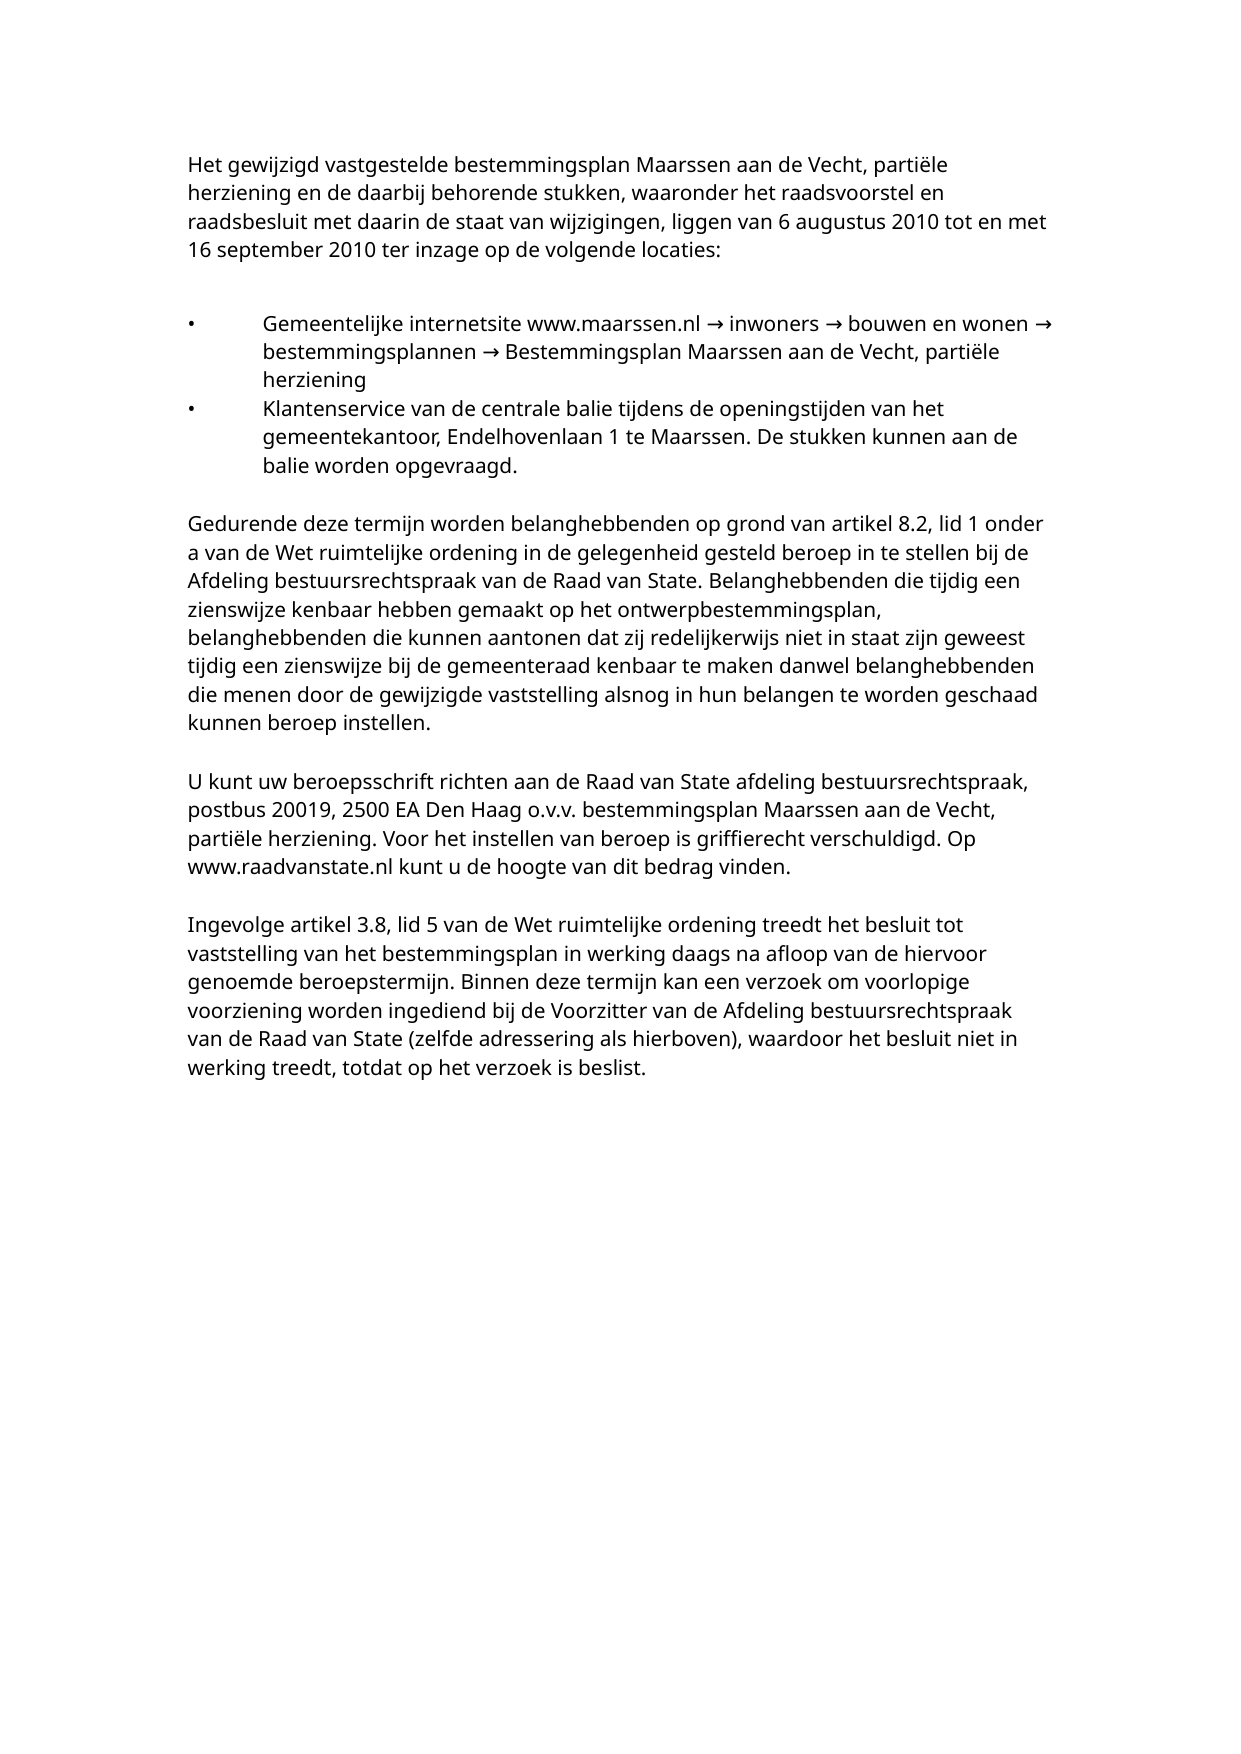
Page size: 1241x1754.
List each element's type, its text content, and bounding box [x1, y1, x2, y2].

text Gedurende deze termijn worden belanghebbenden op grond van artikel 8.2, lid 1 onder a van de Wet ruimtelijke ordening in de gelegenheid gesteld beroep in te stellen bij de Afdeling bestuursrechtspraak van de Raad van State. Belanghebbenden die tijdig een zienswijze kenbaar hebben gemaakt op het ontwerpbestemmingsplan, belanghebbenden die kunnen aantonen dat zij redelijkerwijs niet in staat zijn geweest tijdig een zienswijze bij de gemeenteraad kenbaar te maken danwel belanghebbenden die menen door de gewijzigde vaststelling alsnog in hun belangen te worden geschaad kunnen beroep instellen. [187, 509, 1053, 737]
text U kunt uw beroepsschrift richten aan de Raad van State afdeling bestuursrechtspraak, postbus 20019, 2500 EA Den Haag o.v.v. bestemmingsplan Maarssen aan de Vecht, partiële herziening. Voor het instellen van beroep is griffierecht verschuldigd. Op www.raadvanstate.nl kunt u de hoogte van dit bedrag vinden. [187, 767, 1053, 881]
text Het gewijzigd vastgestelde bestemmingsplan Maarssen aan de Vecht, partiële herziening en de daarbij behorende stukken, waaronder het raadsvoorstel en raadsbesluit met daarin de staat van wijzigingen, liggen van 6 augustus 2010 tot en met 16 september 2010 ter inzage op de volgende locaties: [187, 150, 1053, 264]
text Ingevolge artikel 3.8, lid 5 van de Wet ruimtelijke ordening treedt het besluit tot vaststelling van het bestemmingsplan in werking daags na afloop van de hiervoor genoemde beroepstermijn. Binnen deze termijn kan een verzoek om voorlopige voorziening worden ingediend bij de Voorzitter van de Afdeling bestuursrechtspraak van de Raad van State (zelfde adressering als hierboven), waardoor het besluit niet in werking treedt, totdat op het verzoek is beslist. [187, 911, 1053, 1081]
list Gemeentelijke internetsite www.maarssen.nl → inwoners → bouwen en wonen → bestemmingsplannen → Bestemmingsplan Maarssen aan de Vecht, partiële herziening [187, 309, 1053, 394]
list Klantenservice van de centrale balie tijdens de openingstijden van het gemeentekantoor, Endelhovenlaan 1 te Maarssen. De stukken kunnen aan de balie worden opgevraagd. [187, 394, 1053, 479]
